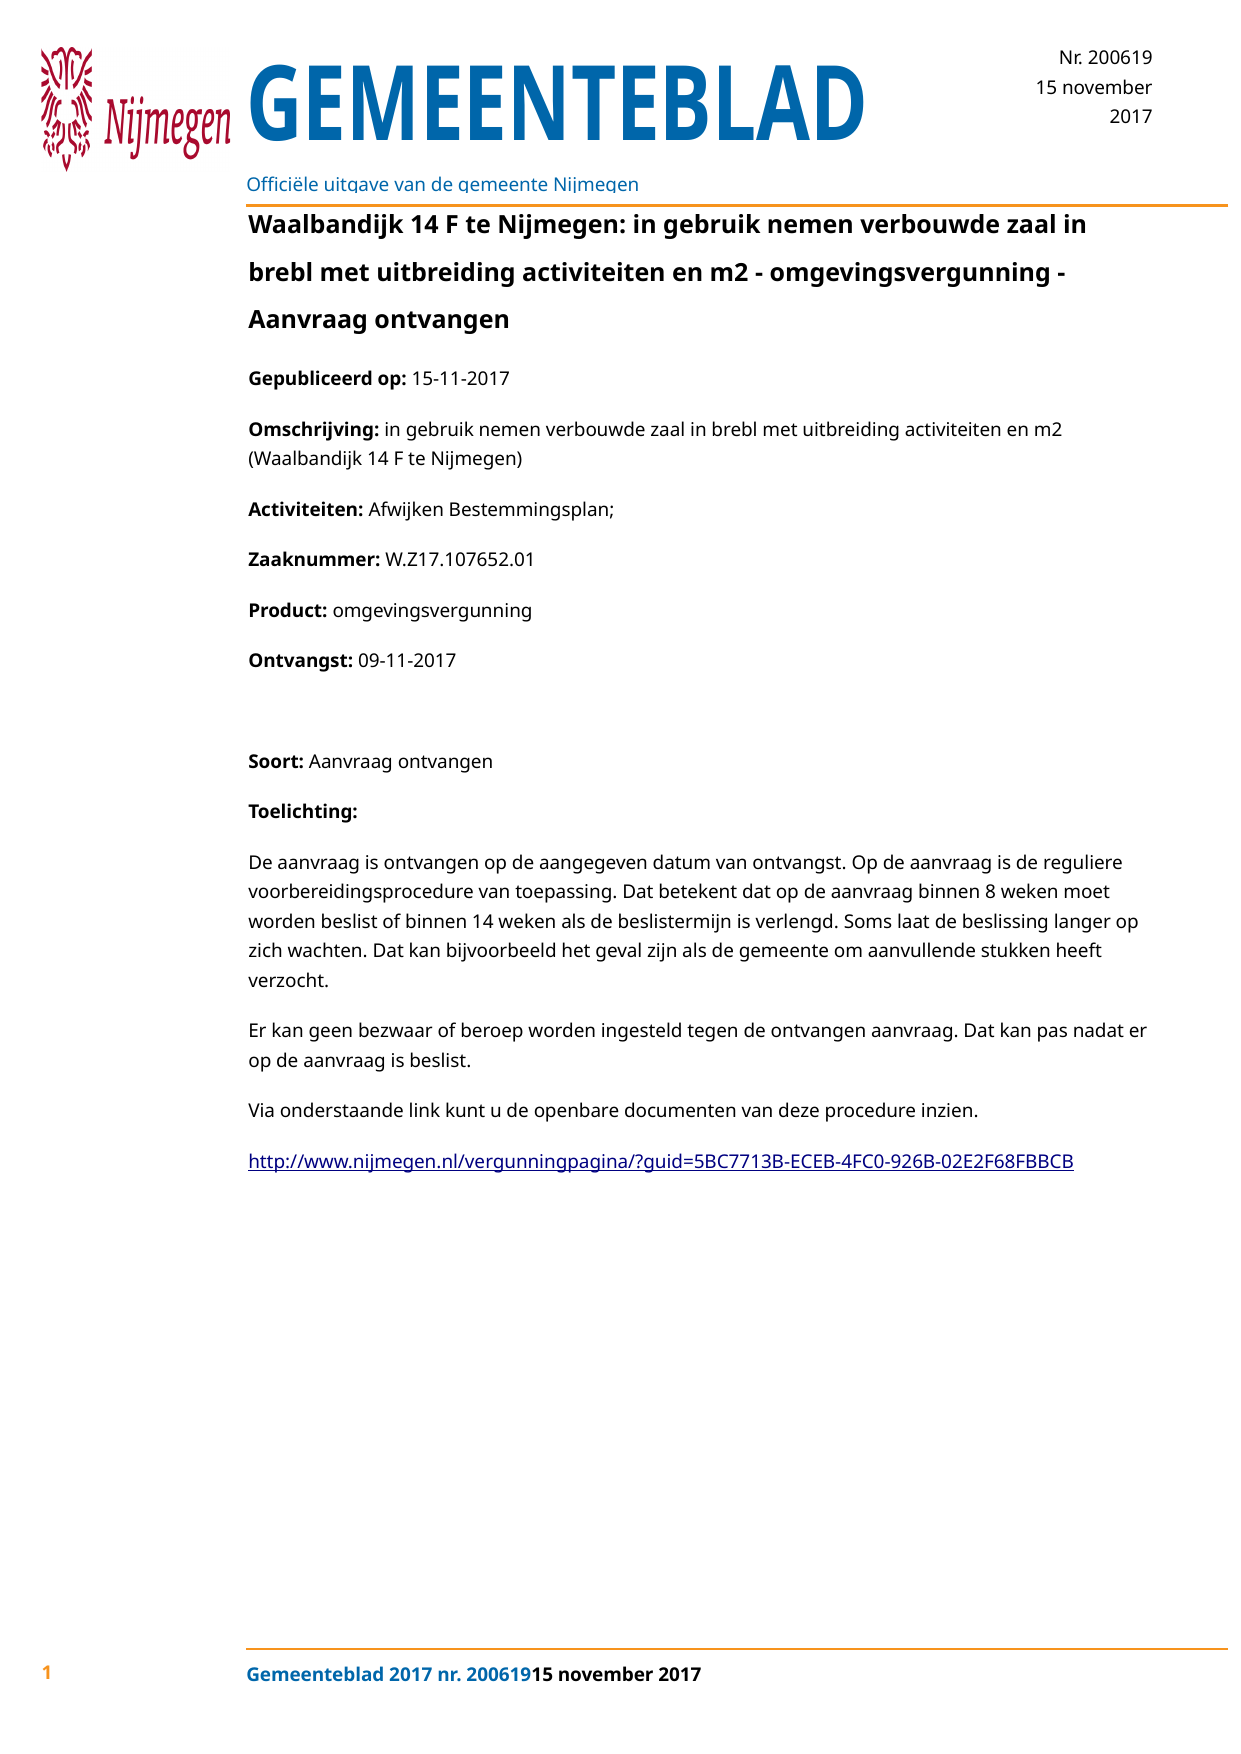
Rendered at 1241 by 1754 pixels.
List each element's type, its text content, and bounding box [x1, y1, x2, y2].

text Via onderstaande link kunt u de openbare documenten van deze procedure inzien. [248, 1098, 1152, 1123]
text Gepubliceerd op: 15-11-2017 [248, 366, 1152, 391]
picture [41, 47, 231, 172]
text Product: omgevingsvergunning [248, 597, 1152, 622]
text Soort: Aanvraag ontvangen [248, 748, 1152, 774]
text Toelichting: [248, 798, 1152, 824]
text De aanvraag is ontvangen op de aangegeven datum van ontvangst. Op de aanvraag is de reguliere voorbereidingsprocedure van toepassing. Dat betekent dat op de aanvraag binnen 8 weken moet worden beslist of binnen 14 weken als de beslistermijn is verlengd. Soms laat de beslissing langer op zich wachten. Dat kan bijvoorbeeld het geval zijn als de gemeente om aanvullende stukken heeft verzocht. [248, 849, 1152, 993]
text Activiteiten: Afwijken Bestemmingsplan; [248, 496, 1152, 522]
text Omschrijving: in gebruik nemen verbouwde zaal in brebl met uitbreiding activiteiten en m2 (Waalbandijk 14 F te Nijmegen) [248, 416, 1152, 471]
text Waalbandijk 14 F te Nijmegen: in gebruik nemen verbouwde zaal in brebl met uitbreiding activiteiten en m2 - omgevingsvergunning - Aanvraag ontvangen [248, 207, 1152, 336]
text Er kan geen bezwaar of beroep worden ingesteld tegen de ontvangen aanvraag. Dat kan pas nadat er op de aanvraag is beslist. [248, 1018, 1152, 1073]
text Ontvangst: 09-11-2017 [248, 647, 1152, 673]
text Zaaknummer: W.Z17.107652.01 [248, 546, 1152, 572]
text http://www.nijmegen.nl/vergunningpagina/?guid=5BC7713B-ECEB-4FC0-926B-02E2F68FBBCB [248, 1148, 1152, 1174]
